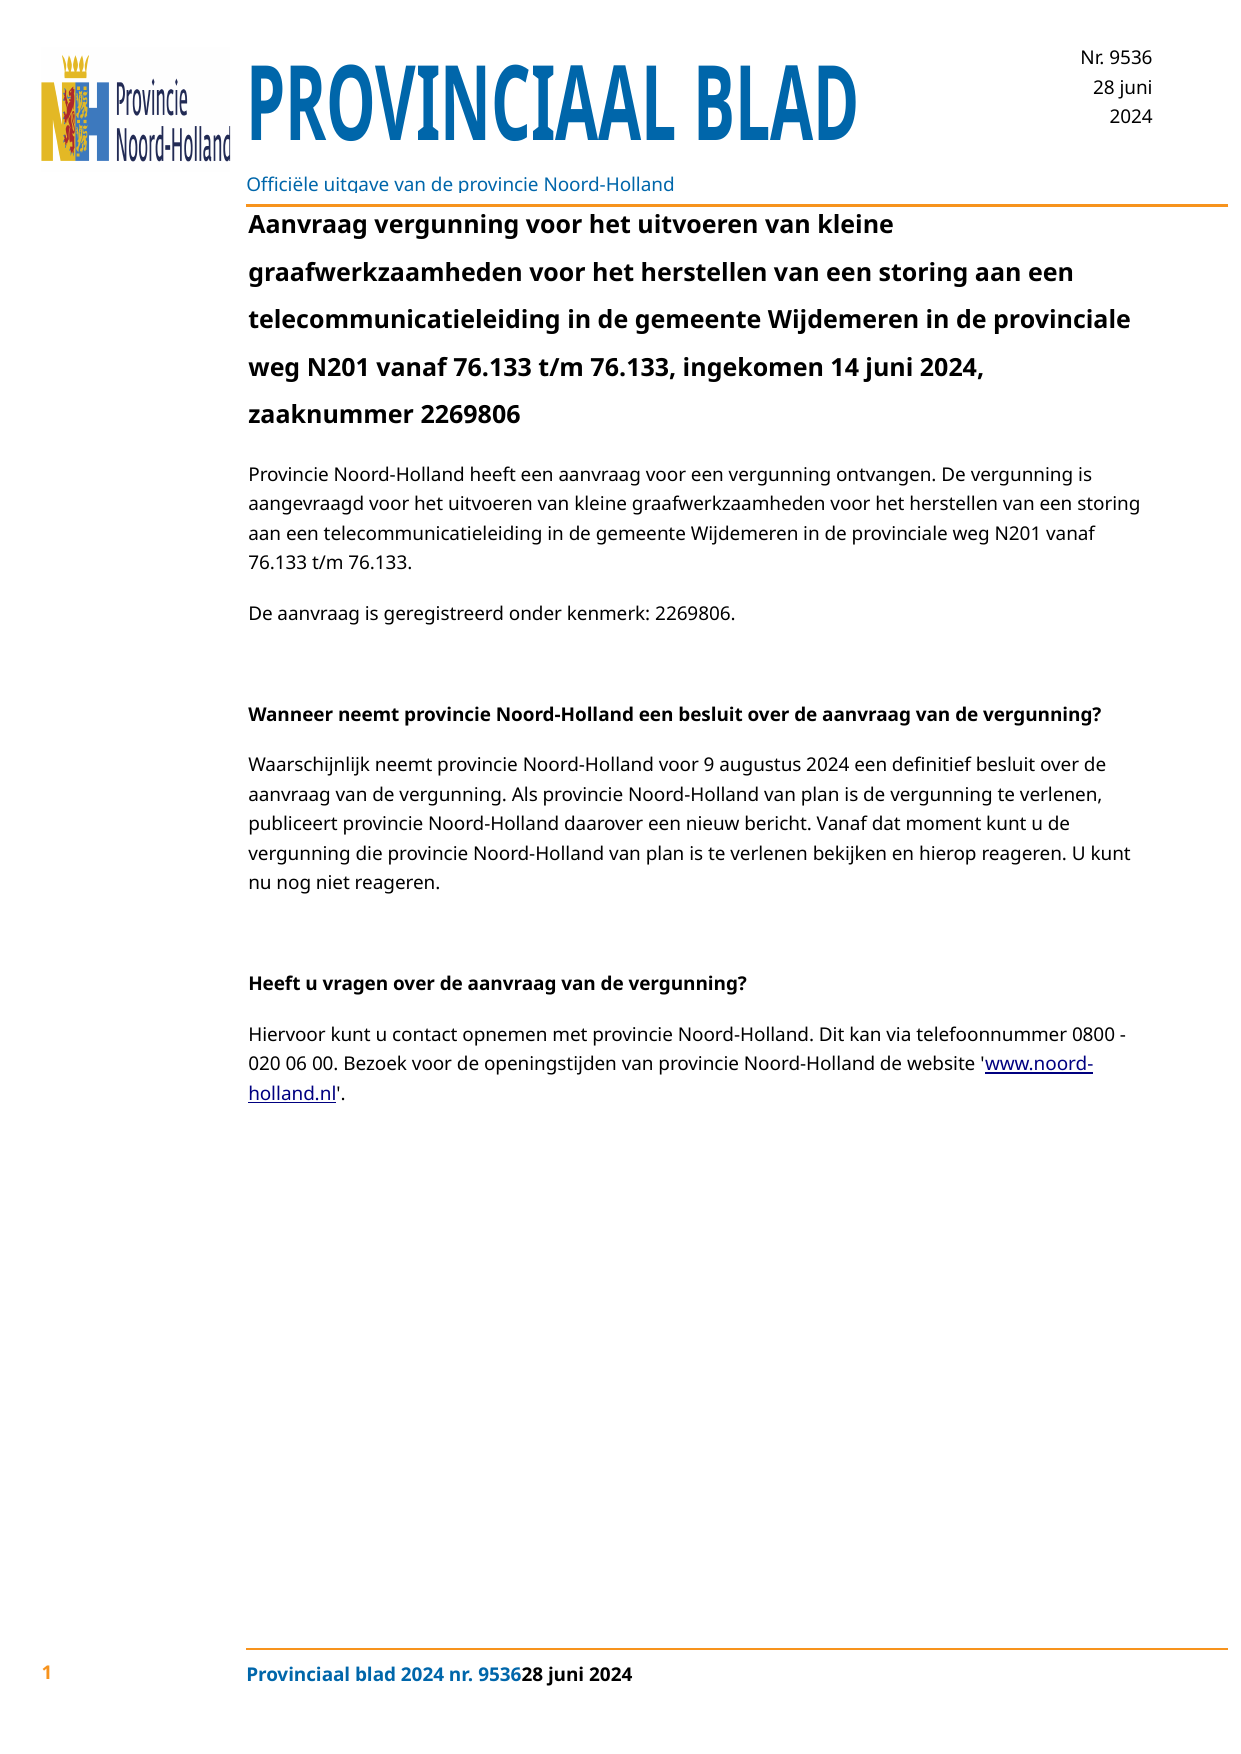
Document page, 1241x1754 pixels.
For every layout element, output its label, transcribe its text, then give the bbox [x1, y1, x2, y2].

text Hiervoor kunt u contact opnemen met provincie Noord-Holland. Dit kan via telefoonnummer 0800 - 020 06 00. Bezoek voor de openingstijden van provincie Noord-Holland de website 'www.noord-holland.nl'. [248, 1021, 1152, 1106]
text Aanvraag vergunning voor het uitvoeren van kleine graafwerkzaamheden voor het herstellen van een storing aan een telecommunicatieleiding in de gemeente Wijdemeren in de provinciale weg N201 vanaf 76.133 t/m 76.133, ingekomen 14 juni 2024, zaaknummer 2269806 [248, 207, 1152, 431]
text Provincie Noord-Holland heeft een aanvraag voor een vergunning ontvangen. De vergunning is aangevraagd voor het uitvoeren van kleine graafwerkzaamheden voor het herstellen van een storing aan een telecommunicatieleiding in de gemeente Wijdemeren in de provinciale weg N201 vanaf 76.133 t/m 76.133. [248, 461, 1152, 575]
text Wanneer neemt provincie Noord-Holland een besluit over de aanvraag van de vergunning? [248, 701, 1152, 726]
text De aanvraag is geregistreerd onder kenmerk: 2269806. [248, 600, 1152, 626]
text Heeft u vragen over de aanvraag van de vergunning? [248, 970, 1152, 996]
text Waarschijnlijk neemt provincie Noord-Holland voor 9 augustus 2024 een definitief besluit over de aanvraag van de vergunning. Als provincie Noord-Holland van plan is de vergunning te verlenen, publiceert provincie Noord-Holland daarover een nieuw bericht. Vanaf dat moment kunt u de vergunning die provincie Noord-Holland van plan is te verlenen bekijken en hierop reageren. U kunt nu nog niet reageren. [248, 751, 1152, 895]
picture [41, 47, 231, 172]
